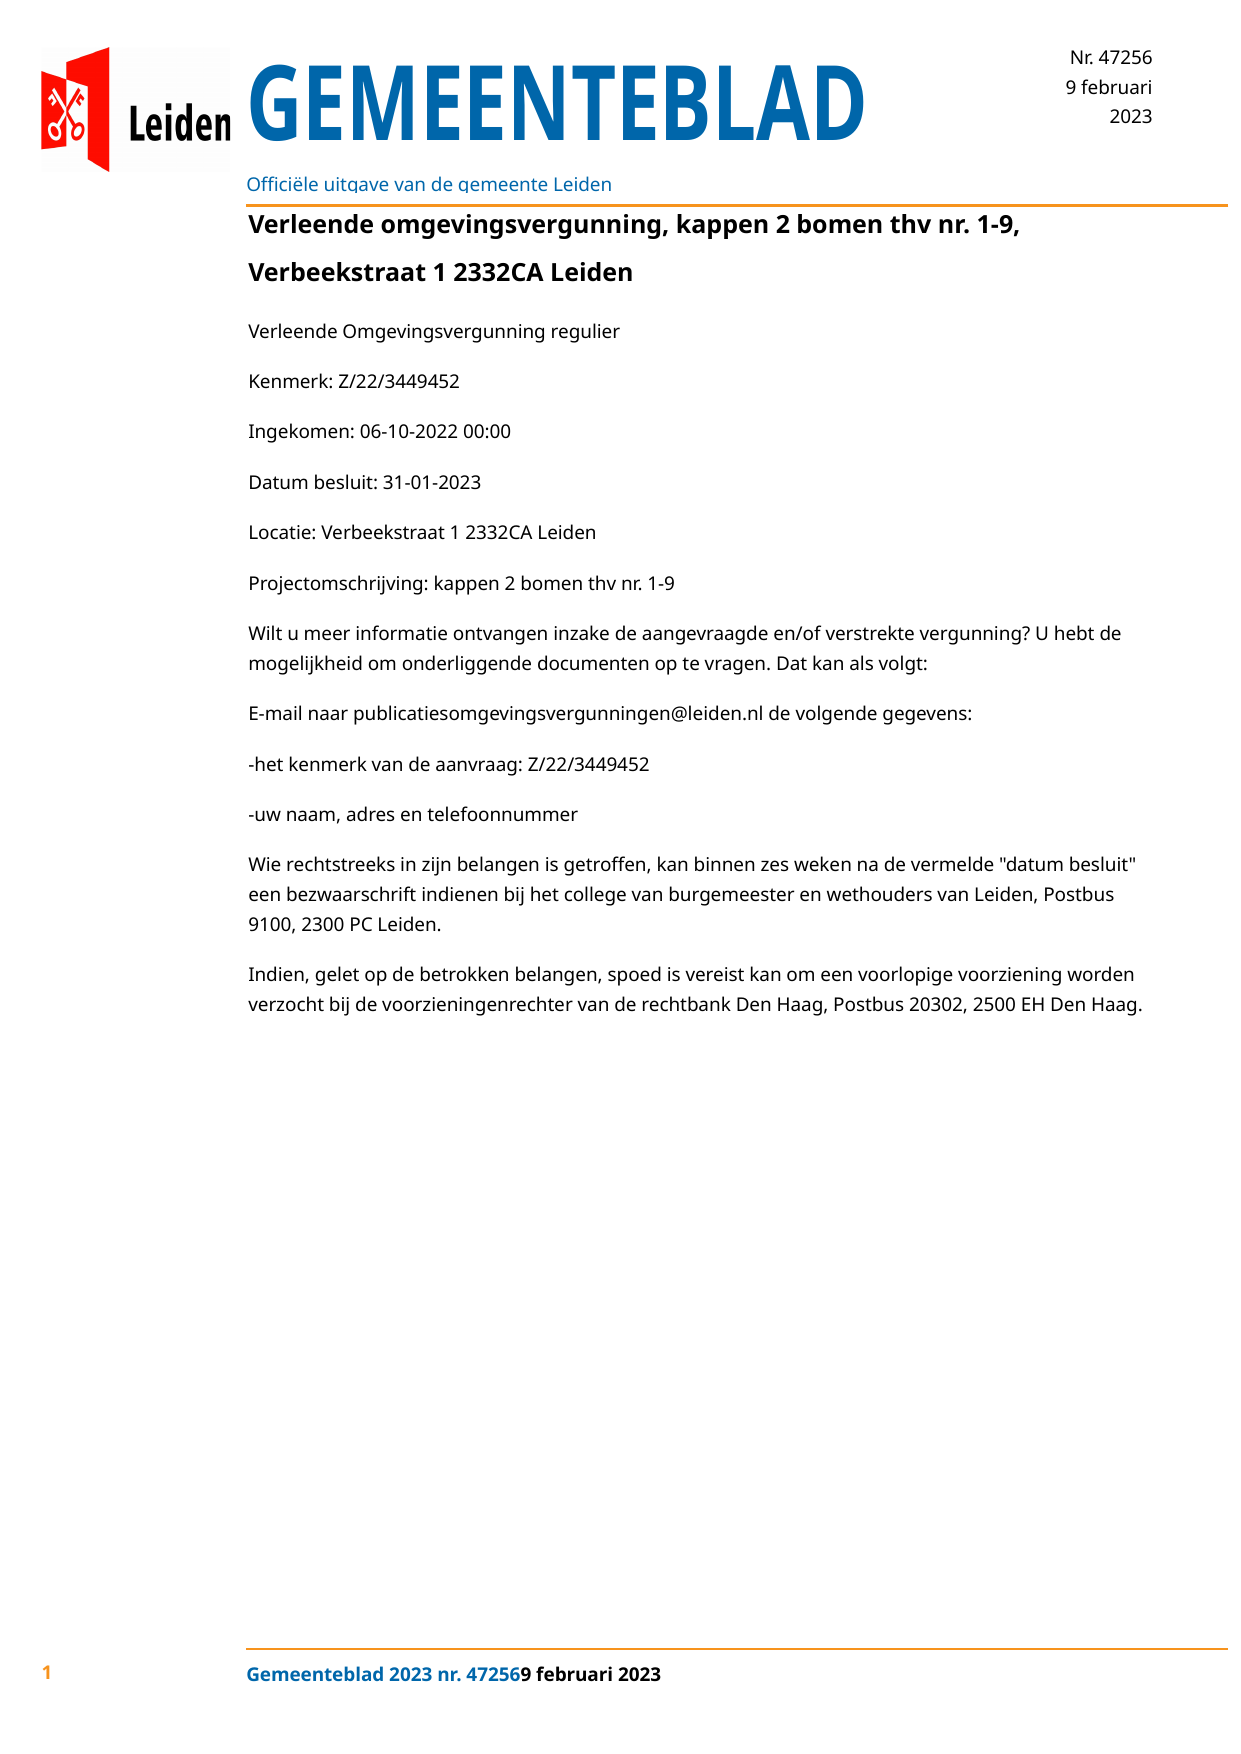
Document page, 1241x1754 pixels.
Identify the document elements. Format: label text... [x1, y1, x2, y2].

text -het kenmerk van de aanvraag: Z/22/3449452 [248, 751, 1152, 777]
text Locatie: Verbeekstraat 1 2332CA Leiden [248, 519, 1152, 545]
text Datum besluit: 31-01-2023 [248, 469, 1152, 495]
text Wilt u meer informatie ontvangen inzake de aangevraagde en/of verstrekte vergunning? U hebt de mogelijkheid om onderliggende documenten op te vragen. Dat kan als volgt: [248, 620, 1152, 676]
text Indien, gelet op de betrokken belangen, spoed is vereist kan om een voorlopige voorziening worden verzocht bij de voorzieningenrechter van de rechtbank Den Haag, Postbus 20302, 2500 EH Den Haag. [248, 961, 1152, 1017]
text Verleende omgevingsvergunning, kappen 2 bomen thv nr. 1-9, Verbeekstraat 1 2332CA Leiden [248, 207, 1152, 288]
text Projectomschrijving: kappen 2 bomen thv nr. 1-9 [248, 570, 1152, 596]
text -uw naam, adres en telefoonnummer [248, 801, 1152, 827]
text Ingekomen: 06-10-2022 00:00 [248, 419, 1152, 444]
picture [41, 47, 231, 172]
text E-mail naar publicatiesomgevingsvergunningen@leiden.nl de volgende gegevens: [248, 700, 1152, 726]
text Verleende Omgevingsvergunning regulier [248, 318, 1152, 344]
text Kenmerk: Z/22/3449452 [248, 368, 1152, 394]
text Wie rechtstreeks in zijn belangen is getroffen, kan binnen zes weken na de vermelde "datum besluit" een bezwaarschrift indienen bij het college van burgemeester en wethouders van Leiden, Postbus 9100, 2300 PC Leiden. [248, 852, 1152, 937]
